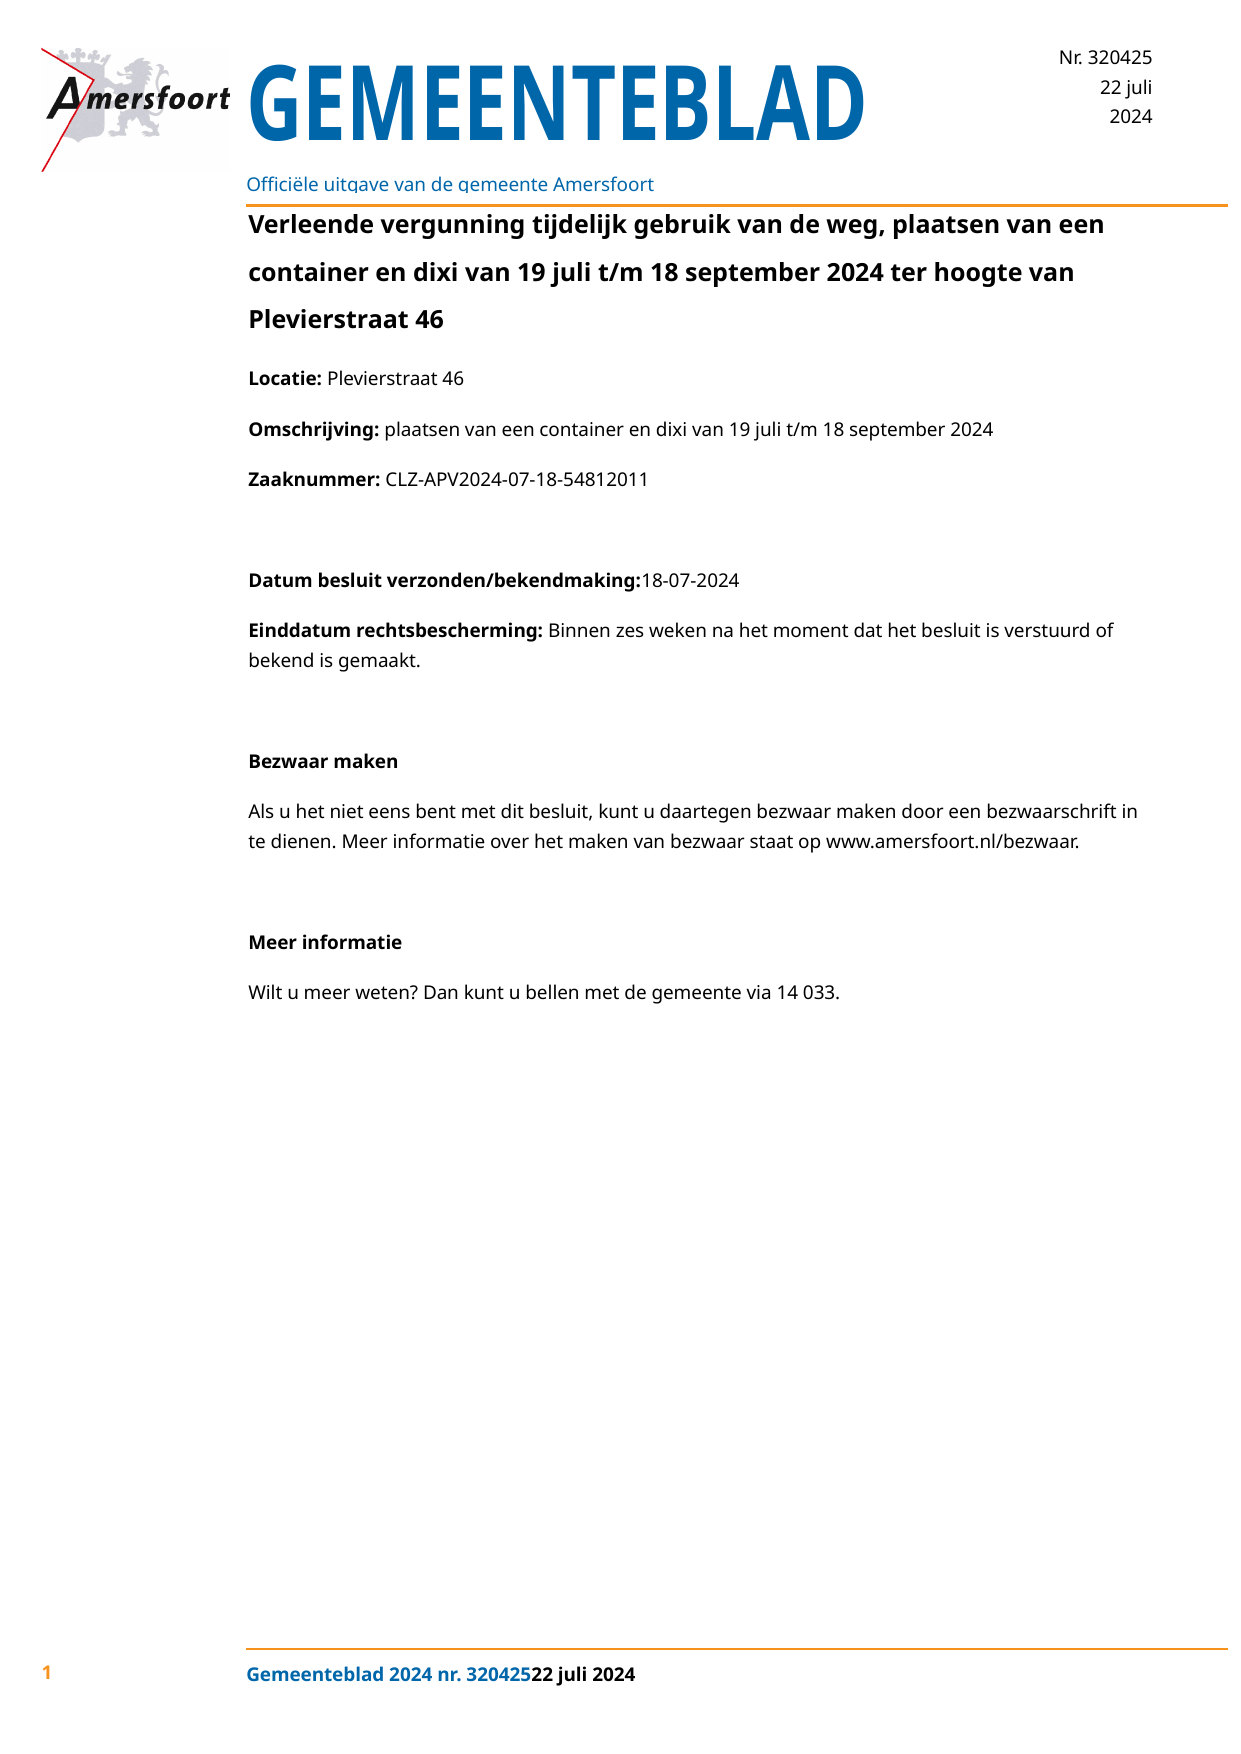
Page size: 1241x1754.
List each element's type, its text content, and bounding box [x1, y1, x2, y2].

text Verleende vergunning tijdelijk gebruik van de weg, plaatsen van een container en dixi van 19 juli t/m 18 september 2024 ter hoogte van Plevierstraat 46 [248, 207, 1152, 336]
text Locatie: Plevierstraat 46 [248, 366, 1152, 391]
text Bezwaar maken [248, 748, 1152, 774]
text Meer informatie [248, 929, 1152, 954]
text Als u het niet eens bent met dit besluit, kunt u daartegen bezwaar maken door een bezwaarschrift in te dienen. Meer informatie over het maken van bezwaar staat op www.amersfoort.nl/bezwaar. [248, 798, 1152, 854]
text Datum besluit verzonden/bekendmaking:18-07-2024 [248, 567, 1152, 593]
text Einddatum rechtsbescherming: Binnen zes weken na het moment dat het besluit is verstuurd of bekend is gemaakt. [248, 618, 1152, 673]
picture [41, 47, 231, 172]
text Wilt u meer weten? Dan kunt u bellen met de gemeente via 14 033. [248, 979, 1152, 1005]
text Omschrijving: plaatsen van een container en dixi van 19 juli t/m 18 september 2024 [248, 416, 1152, 442]
text Zaaknummer: CLZ-APV2024-07-18-54812011 [248, 466, 1152, 492]
